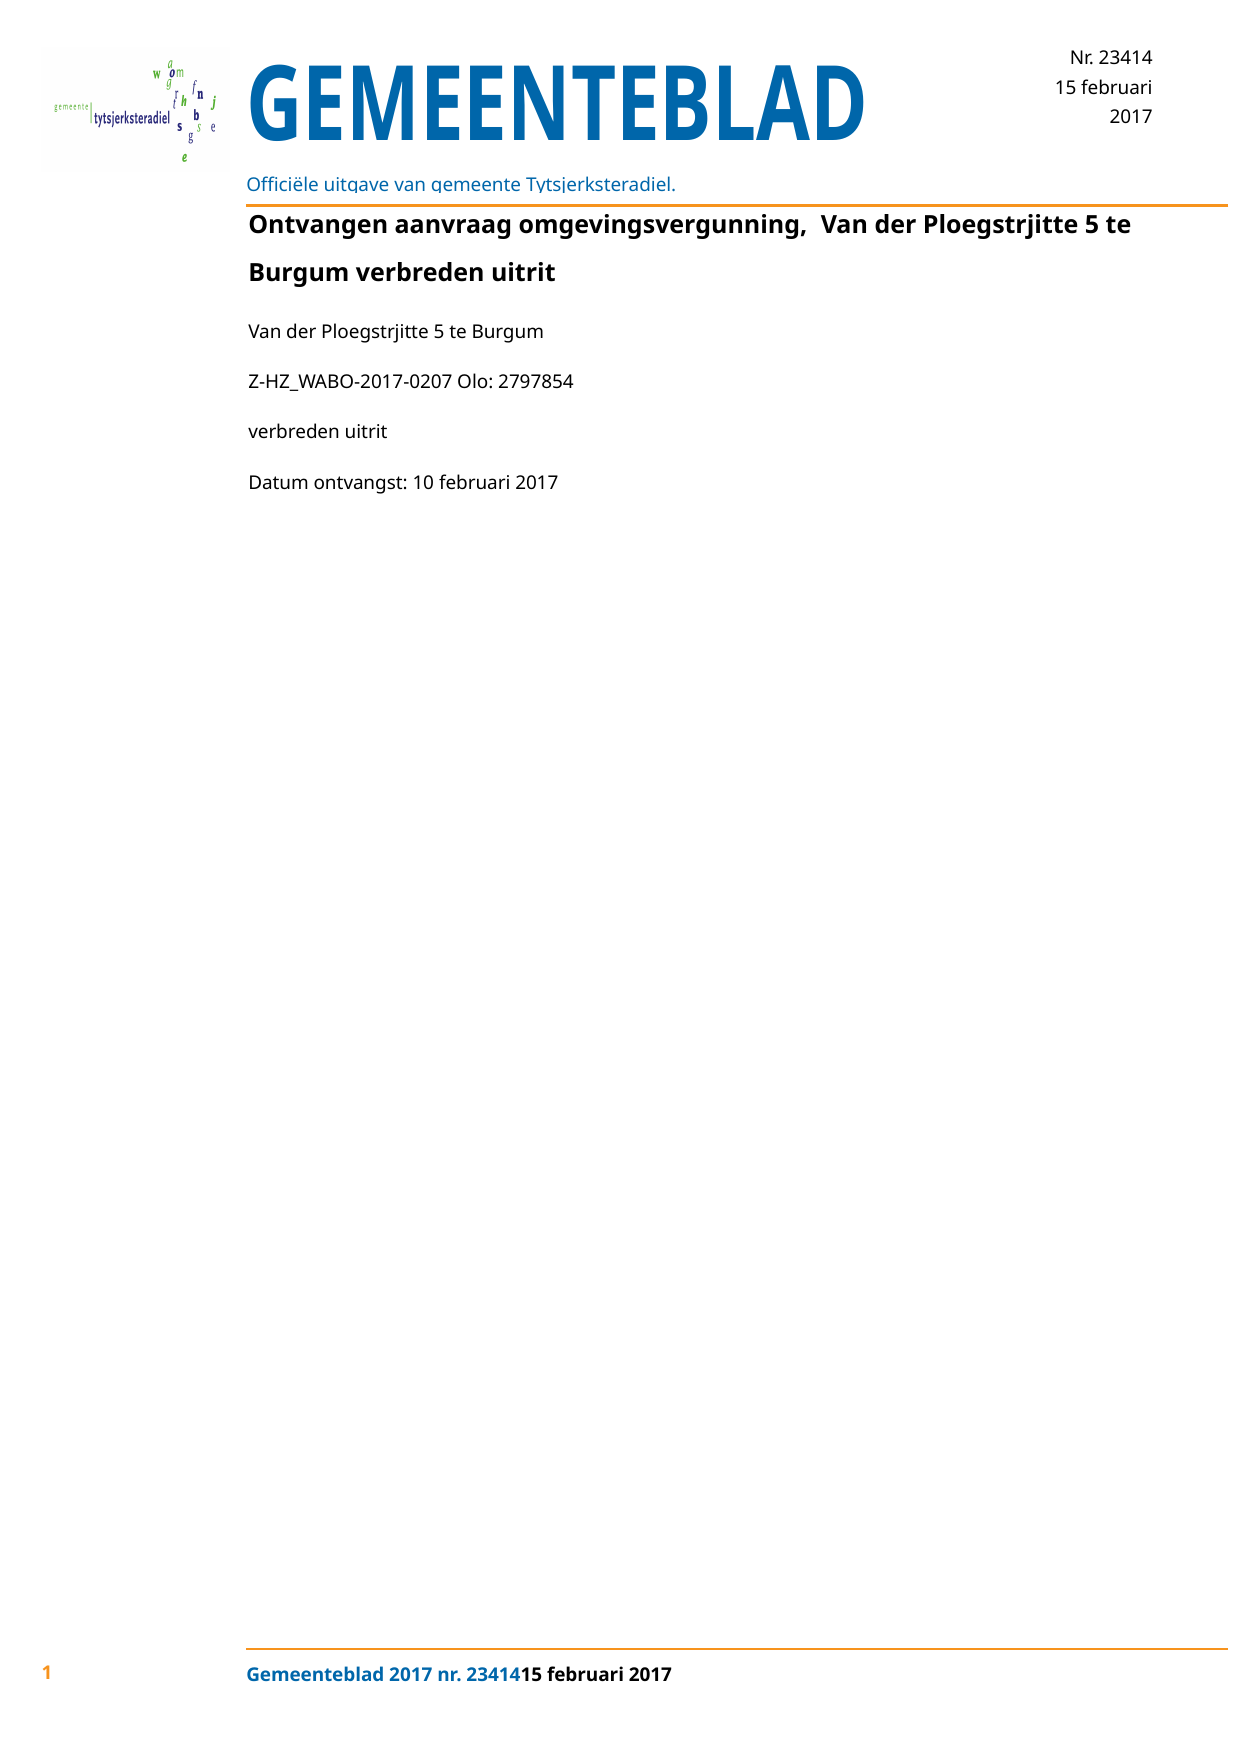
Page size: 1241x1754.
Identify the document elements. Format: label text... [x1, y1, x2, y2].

text Ontvangen aanvraag omgevingsvergunning, Van der Ploegstrjitte 5 te Burgum verbreden uitrit [248, 207, 1152, 288]
text Datum ontvangst: 10 februari 2017 [248, 469, 1152, 495]
text Van der Ploegstrjitte 5 te Burgum [248, 318, 1152, 344]
text Z-HZ_WABO-2017-0207 Olo: 2797854 [248, 368, 1152, 394]
picture [41, 47, 231, 172]
text verbreden uitrit [248, 419, 1152, 444]
